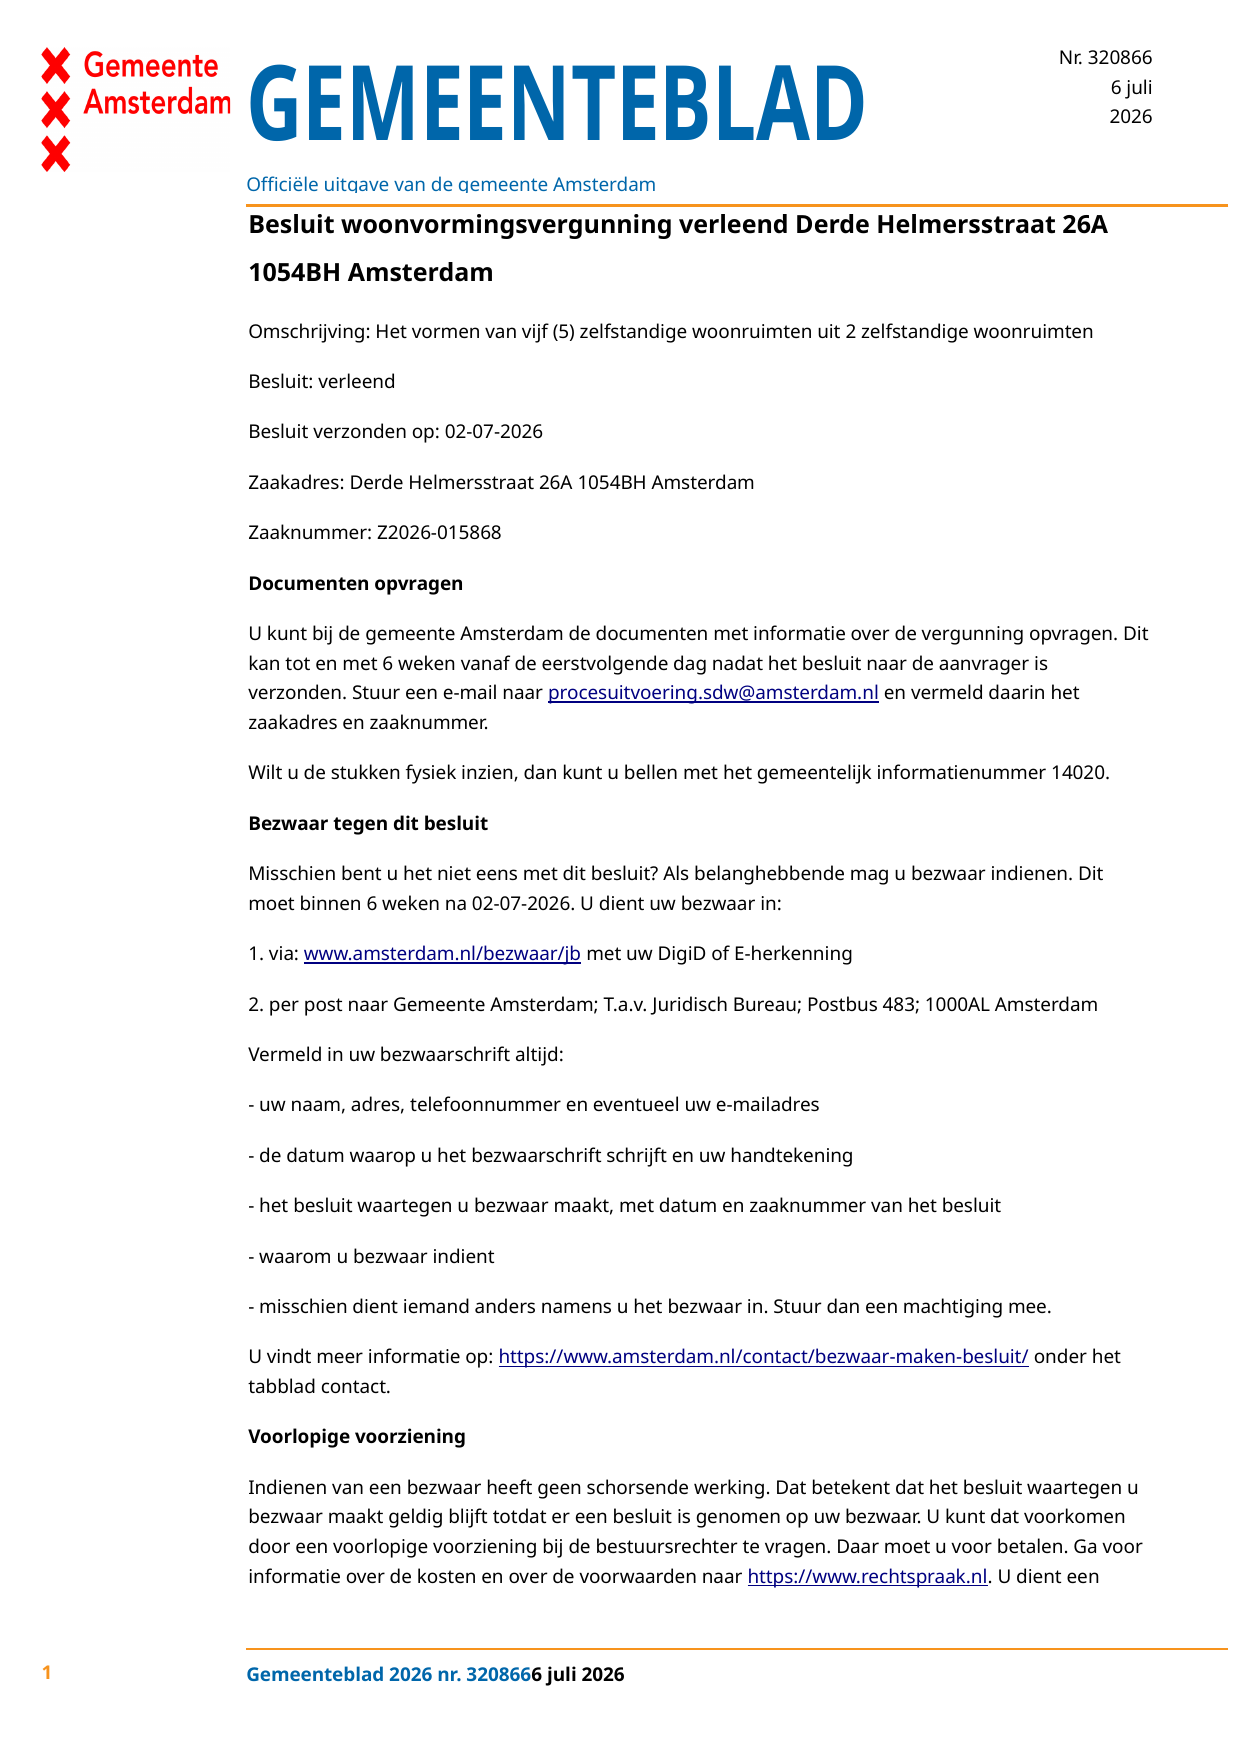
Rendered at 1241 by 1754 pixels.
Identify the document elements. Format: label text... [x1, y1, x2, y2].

text Zaakadres: Derde Helmersstraat 26A 1054BH Amsterdam [248, 469, 1152, 495]
text Bezwaar tegen dit besluit [248, 810, 1152, 836]
text - misschien dient iemand anders namens u het bezwaar in. Stuur dan een machtiging mee. [248, 1293, 1152, 1319]
text 2. per post naar Gemeente Amsterdam; T.a.v. Juridisch Bureau; Postbus 483; 1000AL Amsterdam [248, 991, 1152, 1017]
text Indienen van een bezwaar heeft geen schorsende werking. Dat betekent dat het besluit waartegen u bezwaar maakt geldig blijft totdat er een besluit is genomen op uw bezwaar. U kunt dat voorkomen door een voorlopige voorziening bij de bestuursrechter te vragen. Daar moet u voor betalen. Ga voor informatie over de kosten en over de voorwaarden naar https://www.rechtspraak.nl. U dient een [248, 1474, 1152, 1589]
text Omschrijving: Het vormen van vijf (5) zelfstandige woonruimten uit 2 zelfstandige woonruimten [248, 318, 1152, 344]
text 1. via: www.amsterdam.nl/bezwaar/jb met uw DigiD of E-herkenning [248, 940, 1152, 966]
text - waarom u bezwaar indient [248, 1243, 1152, 1269]
text Besluit verzonden op: 02-07-2026 [248, 419, 1152, 444]
text U vindt meer informatie op: https://www.amsterdam.nl/contact/bezwaar-maken-besluit/ onder het tabblad contact. [248, 1344, 1152, 1399]
text - uw naam, adres, telefoonnummer en eventueel uw e-mailadres [248, 1092, 1152, 1117]
text Documenten opvragen [248, 570, 1152, 596]
text Voorlopige voorziening [248, 1424, 1152, 1449]
text Misschien bent u het niet eens met dit besluit? Als belanghebbende mag u bezwaar indienen. Dit moet binnen 6 weken na 02-07-2026. U dient uw bezwaar in: [248, 860, 1152, 916]
text - de datum waarop u het bezwaarschrift schrijft en uw handtekening [248, 1142, 1152, 1168]
text Besluit woonvormingsvergunning verleend Derde Helmersstraat 26A 1054BH Amsterdam [248, 207, 1152, 288]
text U kunt bij de gemeente Amsterdam de documenten met informatie over de vergunning opvragen. Dit kan tot en met 6 weken vanaf de eerstvolgende dag nadat het besluit naar de aanvrager is verzonden. Stuur een e-mail naar procesuitvoering.sdw@amsterdam.nl en vermeld daarin het zaakadres en zaaknummer. [248, 620, 1152, 735]
text Vermeld in uw bezwaarschrift altijd: [248, 1041, 1152, 1067]
text Zaaknummer: Z2026-015868 [248, 519, 1152, 545]
text Besluit: verleend [248, 368, 1152, 394]
text Wilt u de stukken fysiek inzien, dan kunt u bellen met het gemeentelijk informatienummer 14020. [248, 759, 1152, 785]
picture [41, 47, 231, 172]
text - het besluit waartegen u bezwaar maakt, met datum en zaaknummer van het besluit [248, 1192, 1152, 1218]
